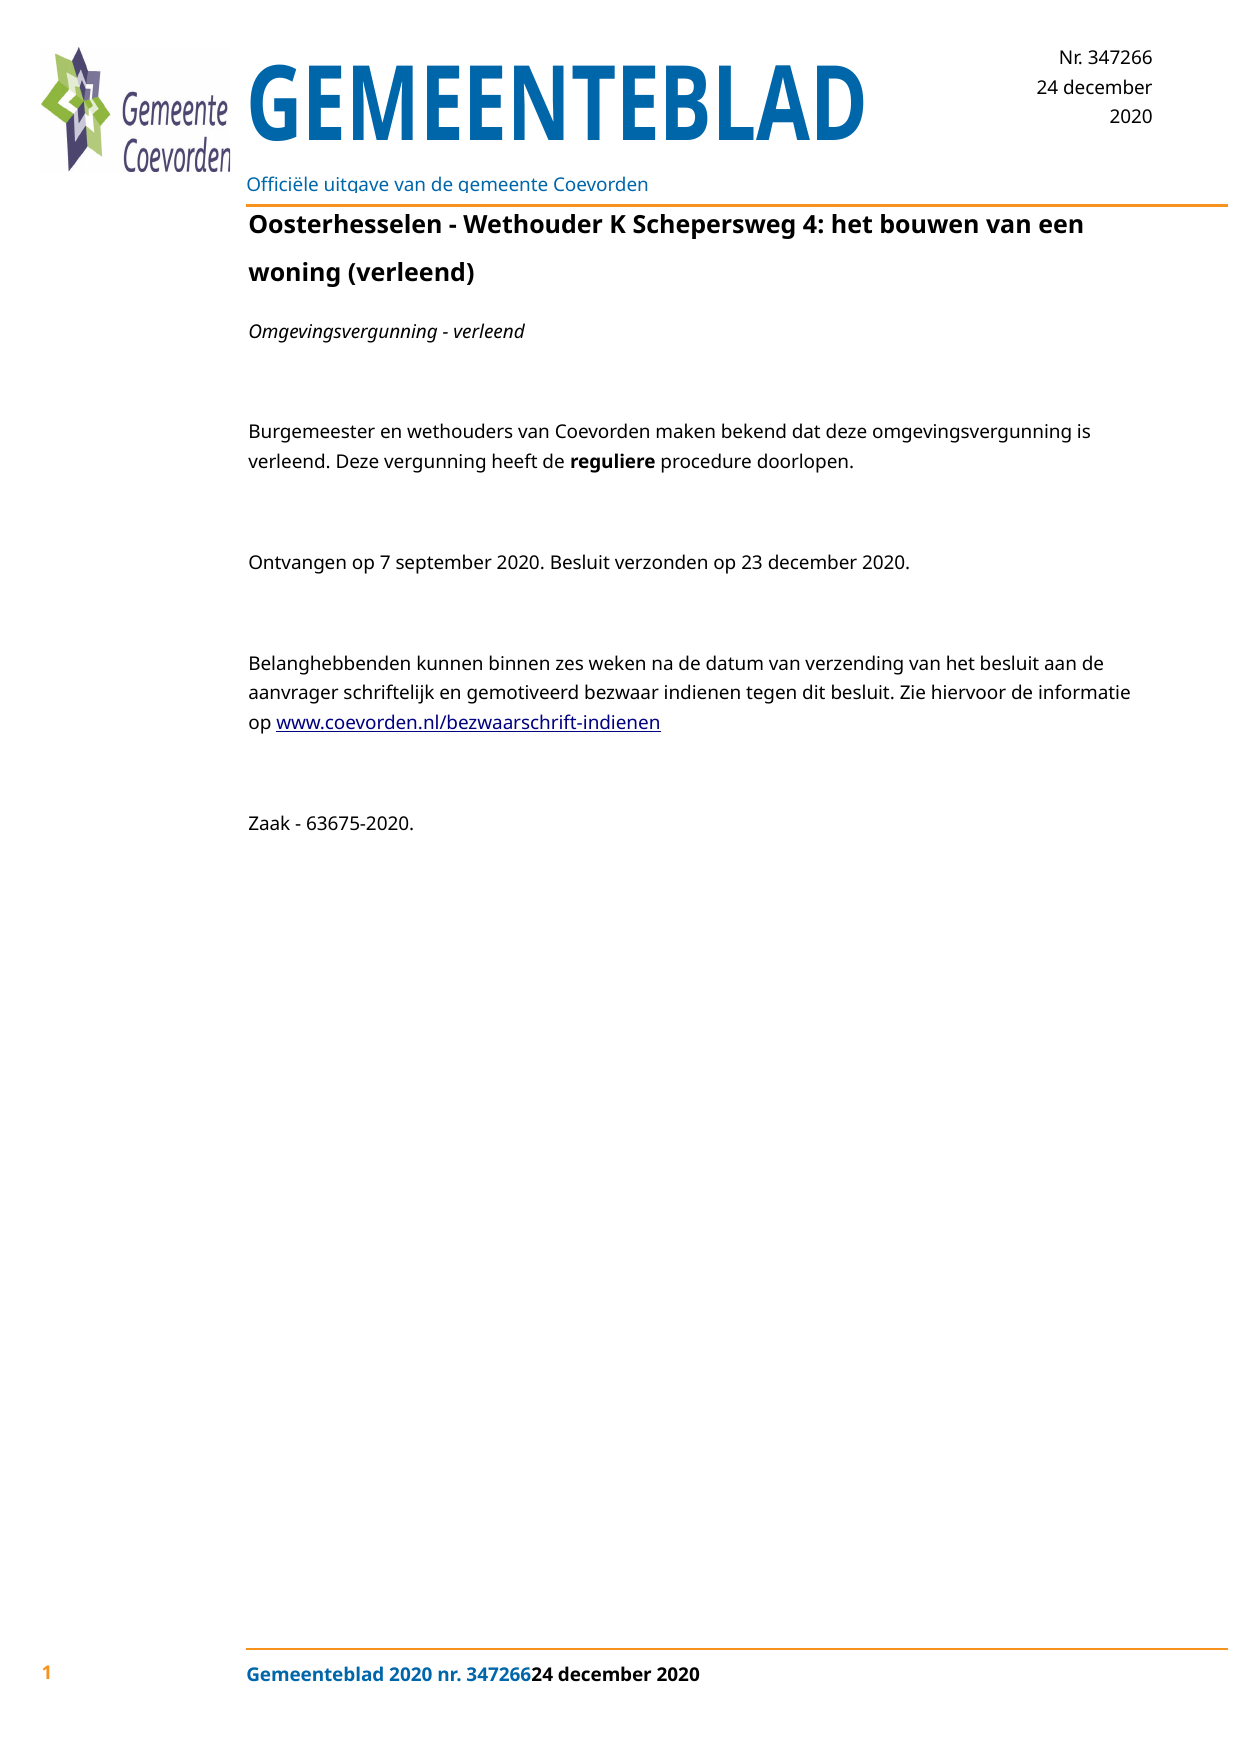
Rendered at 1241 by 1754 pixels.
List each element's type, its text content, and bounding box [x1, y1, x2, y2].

text Oosterhesselen - Wethouder K Schepersweg 4: het bouwen van een woning (verleend) [248, 207, 1152, 288]
picture [41, 47, 231, 172]
text Burgemeester en wethouders van Coevorden maken bekend dat deze omgevingsvergunning is verleend. Deze vergunning heeft de reguliere procedure doorlopen. [248, 419, 1152, 474]
text Ontvangen op 7 september 2020. Besluit verzonden op 23 december 2020. [248, 549, 1152, 575]
text Omgevingsvergunning - verleend [248, 318, 1152, 344]
text Belanghebbenden kunnen binnen zes weken na de datum van verzending van het besluit aan de aanvrager schriftelijk en gemotiveerd bezwaar indienen tegen dit besluit. Zie hiervoor de informatie op www.coevorden.nl/bezwaarschrift-indienen [248, 650, 1152, 735]
text Zaak - 63675-2020. [248, 810, 1152, 836]
